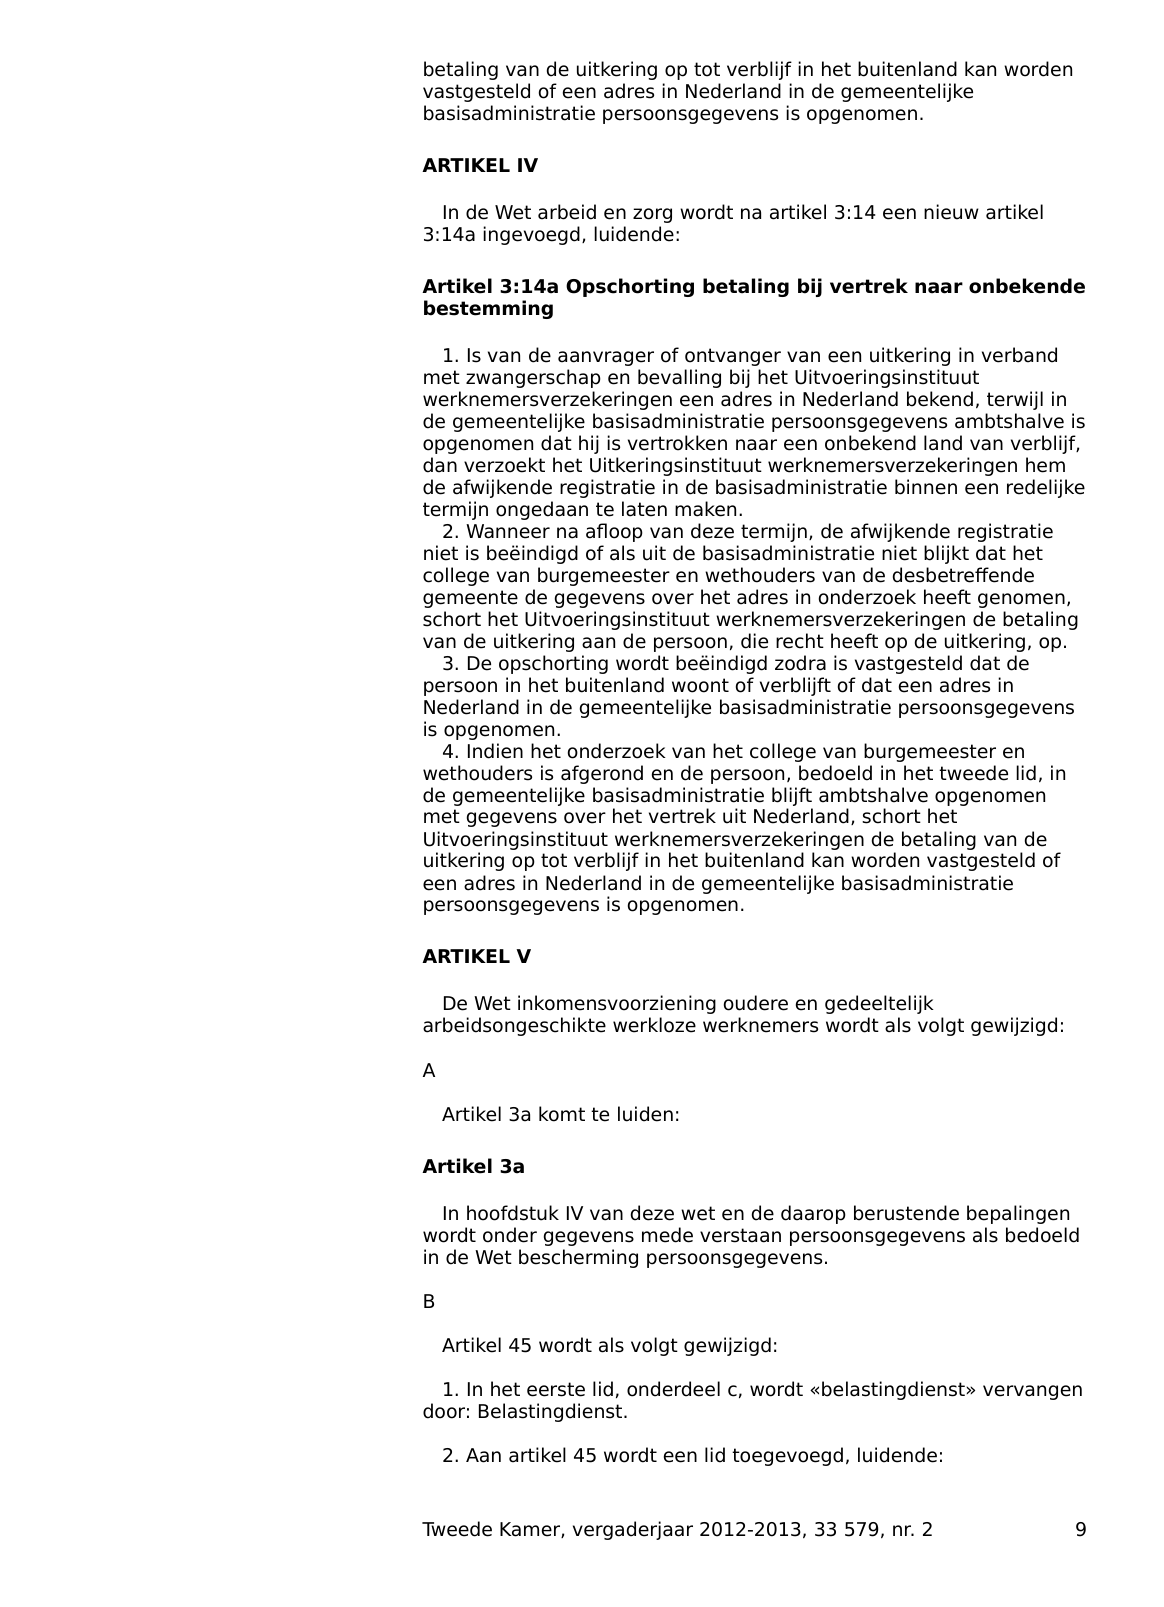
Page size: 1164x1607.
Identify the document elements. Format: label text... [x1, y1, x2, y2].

text 4. Indien het onderzoek van het college van burgemeester en wethouders is afgerond en de persoon, bedoeld in het tweede lid, in de gemeentelijke basisadministratie blijft ambtshalve opgenomen met gegevens over het vertrek uit Nederland, schort het Uitvoeringsinstituut werknemersverzekeringen de betaling van de uitkering op tot verblijf in het buitenland kan worden vastgesteld of een adres in Nederland in de gemeentelijke basisadministratie persoonsgegevens is opgenomen. [422, 741, 1087, 916]
text In hoofdstuk IV van deze wet en de daarop berustende bepalingen wordt onder gegevens mede verstaan persoonsgegevens als bedoeld in de Wet bescherming persoonsgegevens. [422, 1203, 1087, 1268]
subtitle Artikel 3a [422, 1156, 1087, 1178]
subtitle Artikel 3:14a Opschorting betaling bij vertrek naar onbekende bestemming [422, 276, 1087, 320]
text betaling van de uitkering op tot verblijf in het buitenland kan worden vastgesteld of een adres in Nederland in de gemeentelijke basisadministratie persoonsgegevens is opgenomen. [422, 59, 1087, 125]
text 2. Aan artikel 45 wordt een lid toegevoegd, luidende: [422, 1445, 1087, 1467]
text De Wet inkomensvoorziening oudere en gedeeltelijk arbeidsongeschikte werkloze werknemers wordt als volgt gewijzigd: [422, 993, 1087, 1037]
text 2. Wanneer na afloop van deze termijn, de afwijkende registratie niet is beëindigd of als uit de basisadministratie niet blijkt dat het college van burgemeester en wethouders van de desbetreffende gemeente de gegevens over het adres in onderzoek heeft genomen, schort het Uitvoeringsinstituut werknemersverzekeringen de betaling van de uitkering aan de persoon, die recht heeft op de uitkering, op. [422, 521, 1087, 653]
text 1. Is van de aanvrager of ontvanger van een uitkering in verband met zwangerschap en bevalling bij het Uitvoeringsinstituut werknemersverzekeringen een adres in Nederland bekend, terwijl in de gemeentelijke basisadministratie persoonsgegevens ambtshalve is opgenomen dat hij is vertrokken naar een onbekend land van verblijf, dan verzoekt het Uitkeringsinstituut werknemersverzekeringen hem de afwijkende registratie in de basisadministratie binnen een redelijke termijn ongedaan te laten maken. [422, 345, 1087, 521]
subtitle ARTIKEL IV [422, 155, 1087, 177]
text Artikel 3a komt te luiden: [422, 1104, 1087, 1126]
subtitle ARTIKEL V [422, 946, 1087, 968]
text B [422, 1291, 1087, 1313]
text In de Wet arbeid en zorg wordt na artikel 3:14 een nieuw artikel 3:14a ingevoegd, luidende: [422, 202, 1087, 246]
text A [422, 1059, 1087, 1081]
text Artikel 45 wordt als volgt gewijzigd: [422, 1335, 1087, 1357]
text 1. In het eerste lid, onderdeel c, wordt «belastingdienst» vervangen door: Belastingdienst. [422, 1379, 1087, 1423]
text 3. De opschorting wordt beëindigd zodra is vastgesteld dat de persoon in het buitenland woont of verblijft of dat een adres in Nederland in de gemeentelijke basisadministratie persoonsgegevens is opgenomen. [422, 653, 1087, 741]
